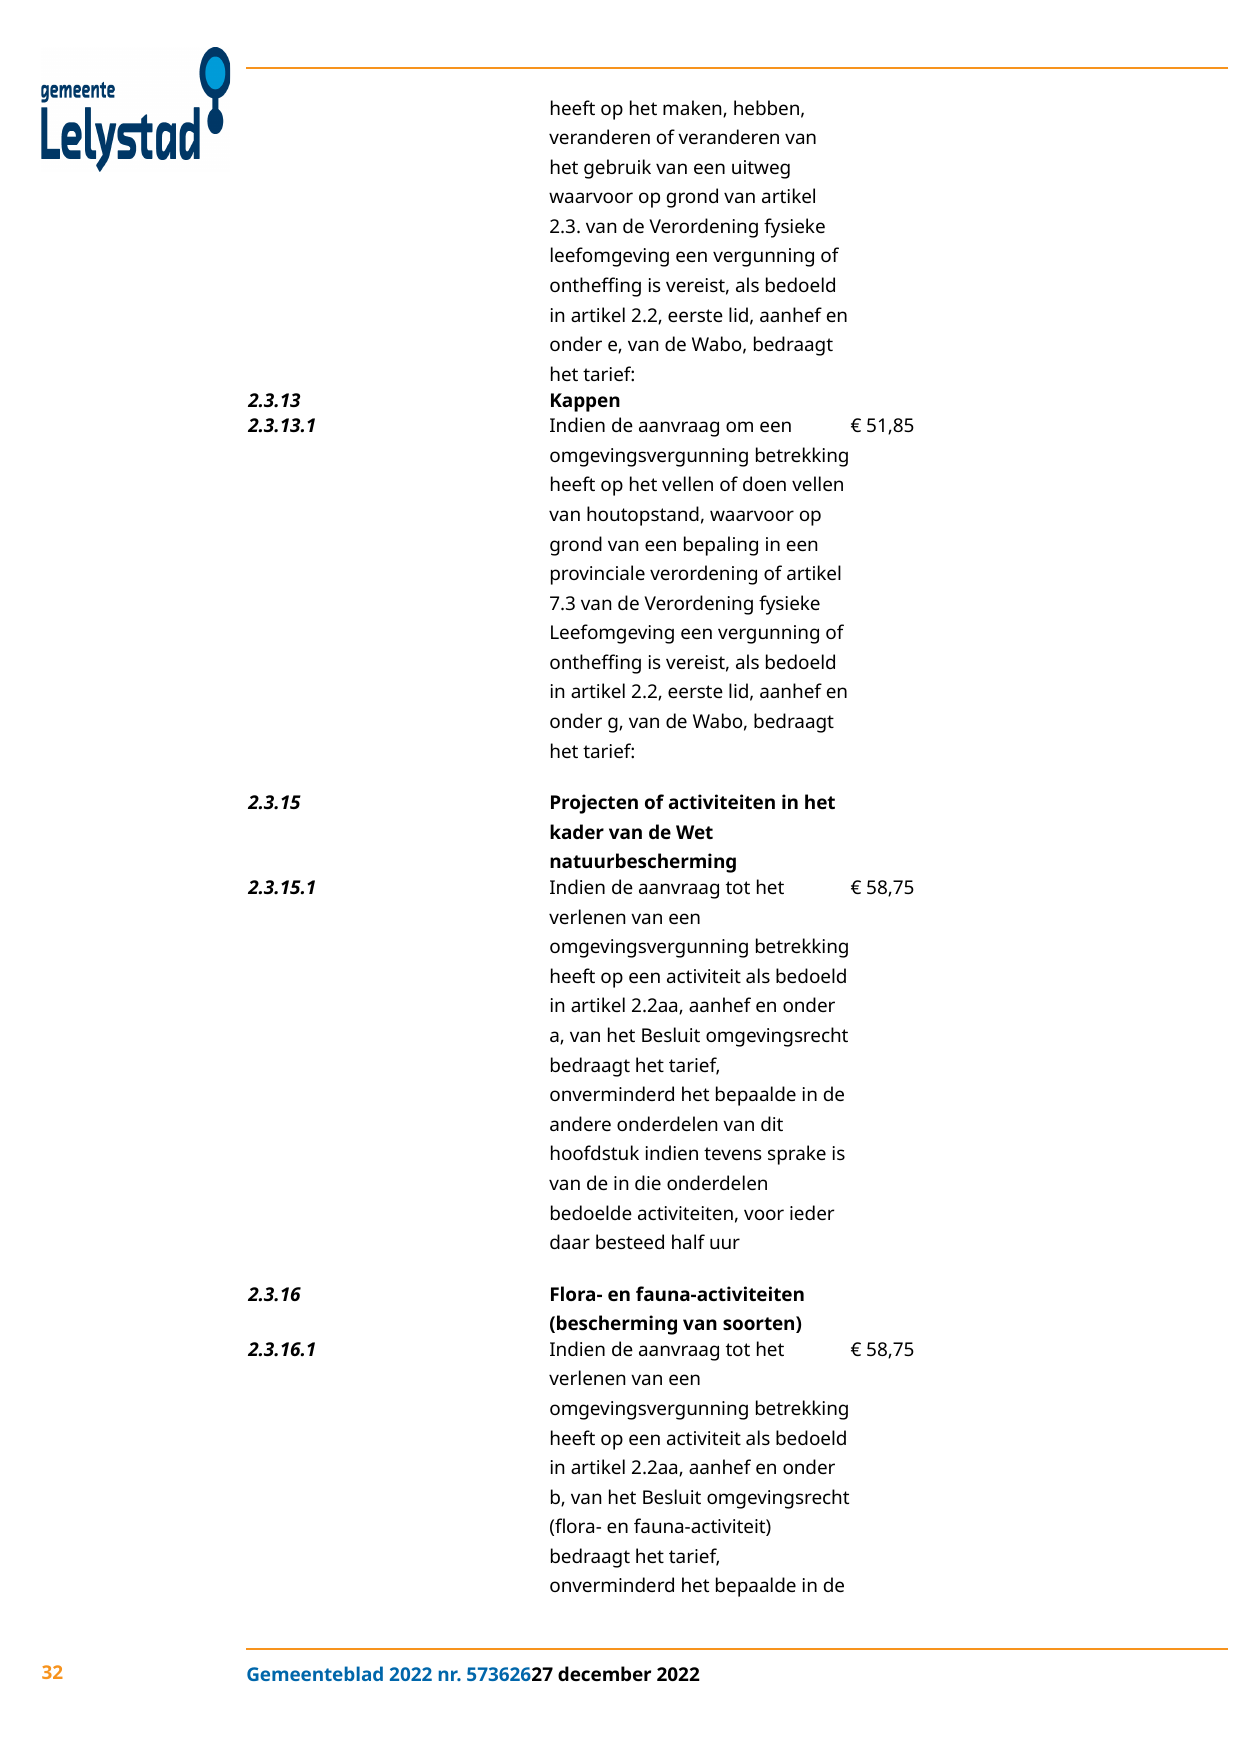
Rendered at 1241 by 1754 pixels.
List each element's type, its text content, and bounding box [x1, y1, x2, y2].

table_cell Indien de aanvraag tot het verlenen van een omgevingsvergunning betrekking heeft op een activiteit als bedoeld in artikel 2.2aa, aanhef en onder a, van het Besluit omgevingsrecht bedraagt het tarief, onverminderd het bepaalde in de andere onderdelen van dit hoofdstuk indien tevens sprake is van de in die onderdelen bedoelde activiteiten, voor ieder daar besteed half uur [549, 874, 850, 1255]
table_cell € 51,85 [850, 413, 1152, 764]
table_cell Indien de aanvraag tot het verlenen van een omgevingsvergunning betrekking heeft op een activiteit als bedoeld in artikel 2.2aa, aanhef en onder b, van het Besluit omgevingsrecht (flora- en fauna-activiteit) bedraagt het tarief, onverminderd het bepaalde in de [549, 1336, 850, 1598]
table_cell 2.3.16.1 [248, 1336, 549, 1598]
table_cell Projecten of activiteiten in het kader van de Wet natuurbescherming [549, 789, 850, 874]
table_cell 2.3.15.1 [248, 874, 549, 1255]
table_cell [248, 95, 549, 387]
table_cell 2.3.15 [248, 789, 549, 874]
table_cell 2.3.13 [248, 387, 549, 412]
table_cell [850, 789, 1152, 874]
table_cell [850, 764, 1152, 789]
table_cell [850, 1255, 1152, 1281]
table_cell € 58,75 [850, 874, 1152, 1255]
table_cell [850, 95, 1152, 387]
table_cell Flora- en fauna-activiteiten (bescherming van soorten) [549, 1281, 850, 1336]
table_cell Indien de aanvraag om een omgevingsvergunning betrekking heeft op het vellen of doen vellen van houtopstand, waarvoor op grond van een bepaling in een provinciale verordening of artikel 7.3 van de Verordening fysieke Leefomgeving een vergunning of ontheffing is vereist, als bedoeld in artikel 2.2, eerste lid, aanhef en onder g, van de Wabo, bedraagt het tarief: [549, 413, 850, 764]
table_cell [850, 387, 1152, 412]
table_cell Kappen [549, 387, 850, 412]
table_cell heeft op het maken, hebben, veranderen of veranderen van het gebruik van een uitweg waarvoor op grond van artikel 2.3. van de Verordening fysieke leefomgeving een vergunning of ontheffing is vereist, als bedoeld in artikel 2.2, eerste lid, aanhef en onder e, van de Wabo, bedraagt het tarief: [549, 95, 850, 387]
picture [41, 47, 231, 172]
table_cell [248, 764, 549, 789]
table_cell [850, 1281, 1152, 1336]
table_cell [549, 764, 850, 789]
table_cell [248, 1255, 549, 1281]
table_cell € 58,75 [850, 1336, 1152, 1598]
table_cell 2.3.13.1 [248, 413, 549, 764]
table_cell 2.3.16 [248, 1281, 549, 1336]
table_cell [549, 1255, 850, 1281]
